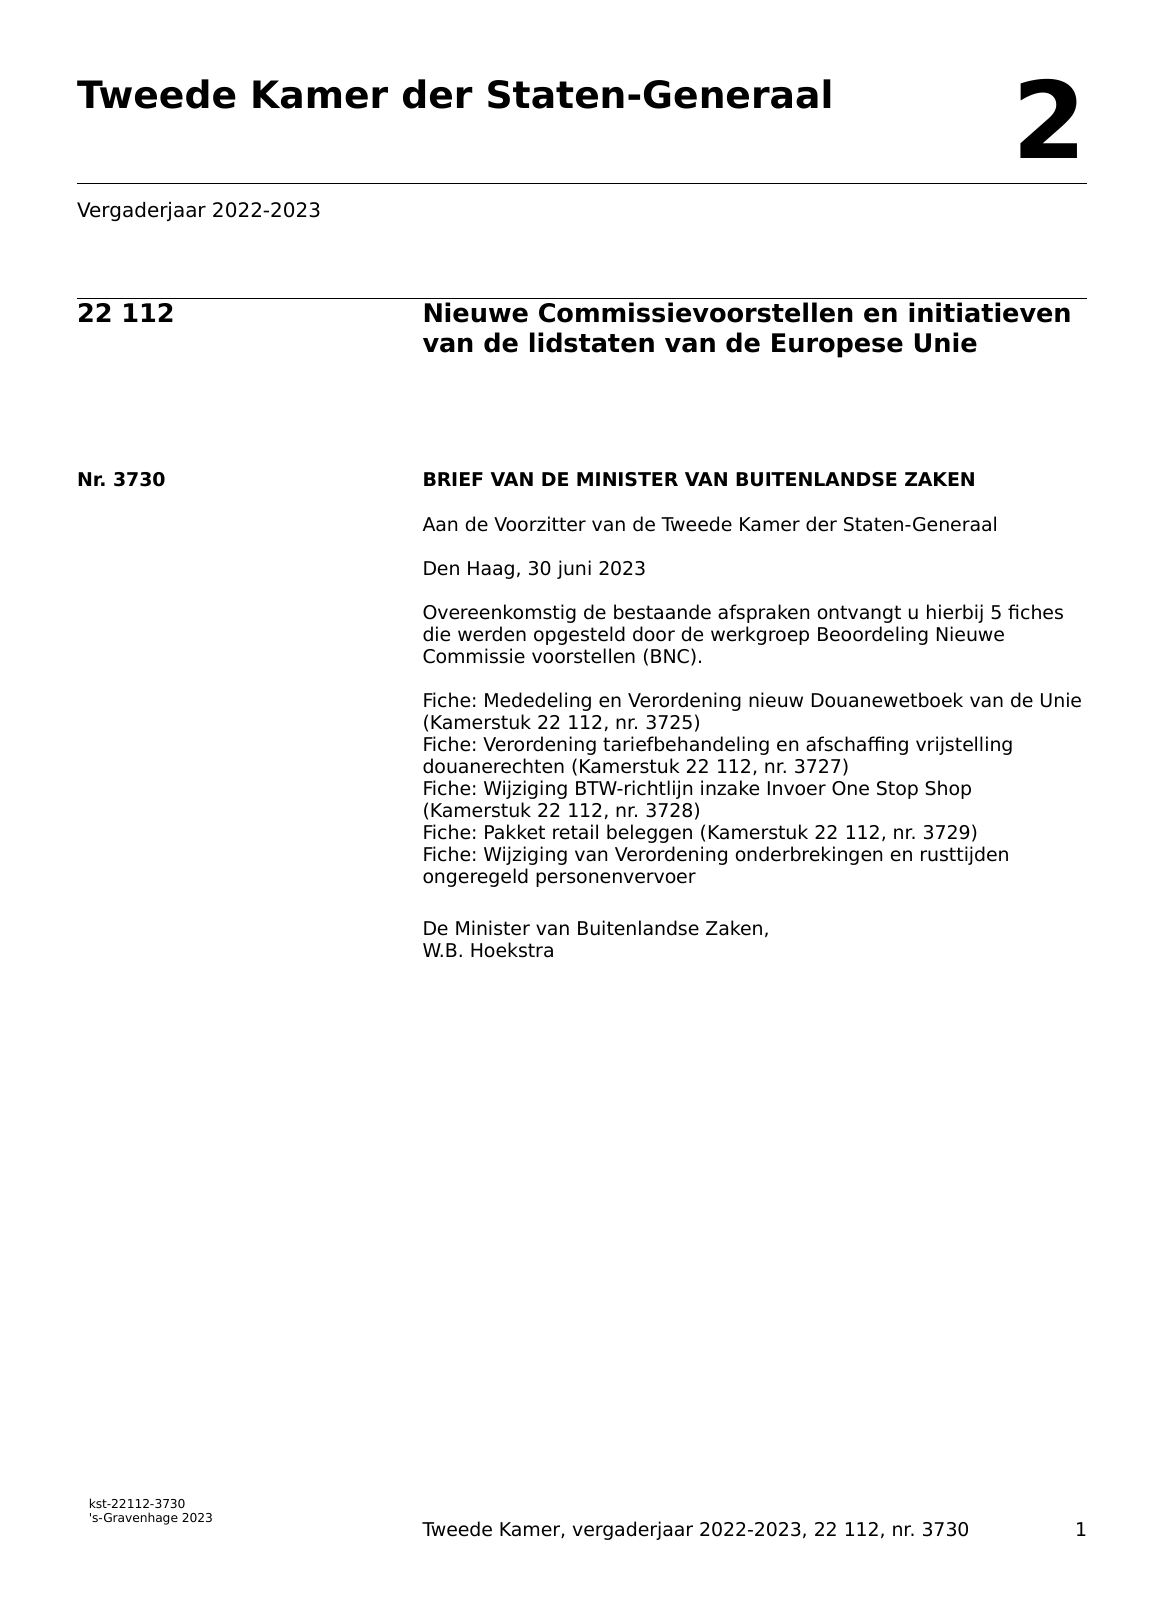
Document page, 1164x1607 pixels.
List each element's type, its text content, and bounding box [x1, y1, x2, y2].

subtitle Nr. 3730 BRIEF VAN DE MINISTER VAN BUITENLANDSE ZAKEN [77, 469, 1087, 491]
text Den Haag, 30 juni 2023 [422, 558, 1087, 580]
text Aan de Voorzitter van de Tweede Kamer der Staten-Generaal [422, 513, 1087, 536]
text Fiche: Verordening tariefbehandeling en afschaffing vrijstelling douanerechten (Kamerstuk 22 112, nr. 3727) [422, 734, 1087, 778]
text 's-Gravenhage 2023 [88, 1511, 323, 1525]
text De Minister van Buitenlandse Zaken, W.B. Hoekstra [422, 918, 1087, 962]
table_header 2 [886, 59, 1087, 183]
text Fiche: Wijziging van Verordening onderbrekingen en rusttijden ongeregeld personenvervoer [422, 844, 1087, 888]
text Fiche: Wijziging BTW-richtlijn inzake Invoer One Stop Shop (Kamerstuk 22 112, nr. 3728) [422, 778, 1087, 822]
text Fiche: Pakket retail beleggen (Kamerstuk 22 112, nr. 3729) [422, 822, 1087, 844]
table_header Tweede Kamer der Staten-Generaal [77, 59, 886, 183]
text Overeenkomstig de bestaande afspraken ontvangt u hierbij 5 fiches die werden opgesteld door de werkgroep Beoordeling Nieuwe Commissie voorstellen (BNC). [422, 602, 1087, 668]
subtitle 22 112 Nieuwe Commissievoorstellen en initiatieven van de lidstaten van de Europese Unie [77, 299, 1087, 358]
text kst-22112-3730 [88, 1497, 323, 1511]
text Fiche: Mededeling en Verordening nieuw Douanewetboek van de Unie (Kamerstuk 22 112, nr. 3725) [422, 690, 1087, 734]
table_cell Vergaderjaar 2022-2023 [77, 184, 1087, 298]
